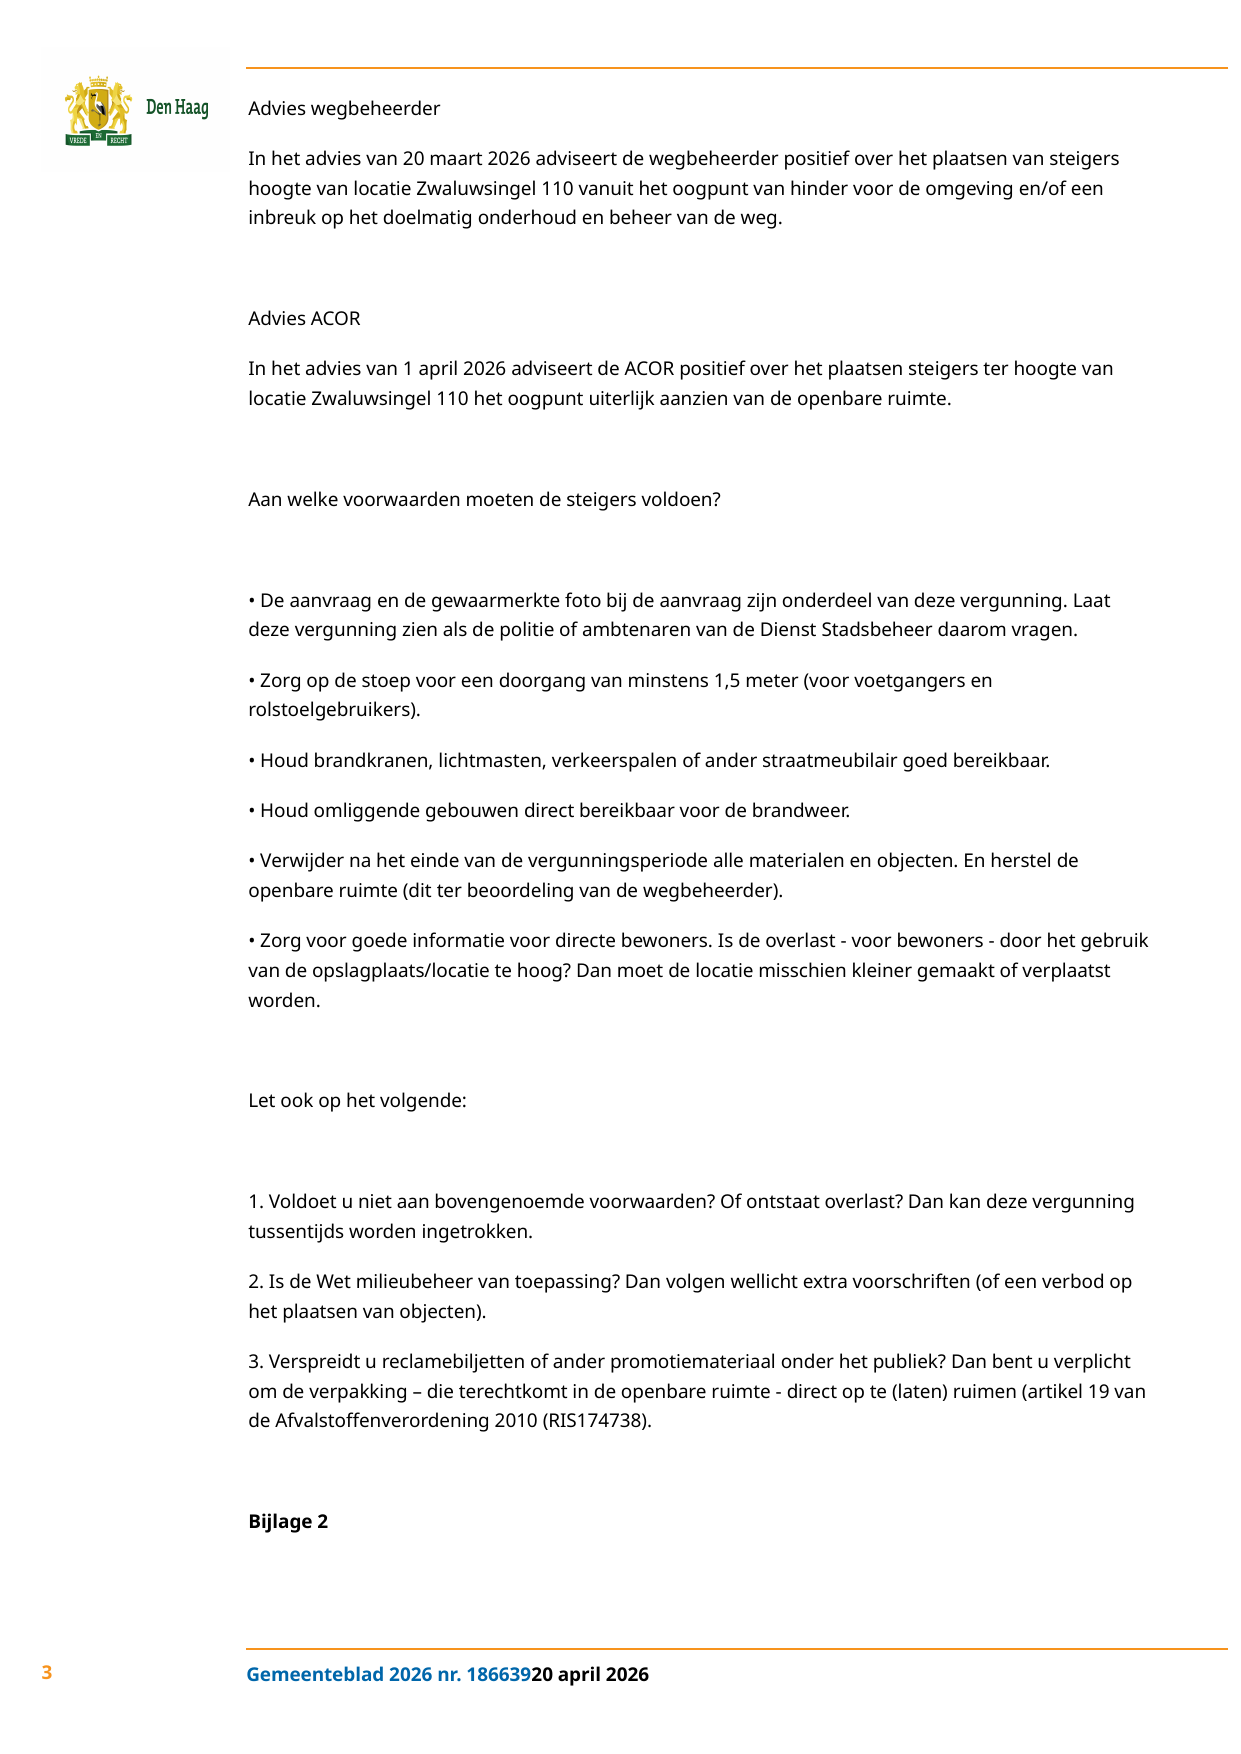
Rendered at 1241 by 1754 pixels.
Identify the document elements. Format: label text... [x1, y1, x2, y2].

text • Zorg voor goede informatie voor directe bewoners. Is de overlast - voor bewoners - door het gebruik van de opslagplaats/locatie te hoog? Dan moet de locatie misschien kleiner gemaakt of verplaatst worden. [248, 928, 1152, 1013]
text Bijlage 2 [248, 1508, 1152, 1534]
text • Houd omliggende gebouwen direct bereikbaar voor de brandweer. [248, 797, 1152, 823]
text • Verwijder na het einde van de vergunningsperiode alle materialen en objecten. En herstel de openbare ruimte (dit ter beoordeling van de wegbeheerder). [248, 848, 1152, 903]
text Aan welke voorwaarden moeten de steigers voldoen? [248, 486, 1152, 512]
text 2. Is de Wet milieubeheer van toepassing? Dan volgen wellicht extra voorschriften (of een verbod op het plaatsen van objecten). [248, 1268, 1152, 1324]
picture [41, 47, 231, 172]
text • De aanvraag en de gewaarmerkte foto bij de aanvraag zijn onderdeel van deze vergunning. Laat deze vergunning zien als de politie of ambtenaren van de Dienst Stadsbeheer daarom vragen. [248, 587, 1152, 642]
text Advies wegbeheerder [248, 95, 1152, 121]
text 3. Verspreidt u reclamebiljetten of ander promotiemateriaal onder het publiek? Dan bent u verplicht om de verpakking – die terechtkomt in de openbare ruimte - direct op te (laten) ruimen (artikel 19 van de Afvalstoffenverordening 2010 (RIS174738). [248, 1348, 1152, 1433]
text • Houd brandkranen, lichtmasten, verkeerspalen of ander straatmeubilair goed bereikbaar. [248, 747, 1152, 773]
text In het advies van 20 maart 2026 adviseert de wegbeheerder positief over het plaatsen van steigers hoogte van locatie Zwaluwsingel 110 vanuit het oogpunt van hinder voor de omgeving en/of een inbreuk op het doelmatig onderhoud en beheer van de weg. [248, 145, 1152, 230]
text Advies ACOR [248, 305, 1152, 331]
text 1. Voldoet u niet aan bovengenoemde voorwaarden? Of ontstaat overlast? Dan kan deze vergunning tussentijds worden ingetrokken. [248, 1188, 1152, 1244]
text Let ook op het volgende: [248, 1088, 1152, 1113]
text • Zorg op de stoep voor een doorgang van minstens 1,5 meter (voor voetgangers en rolstoelgebruikers). [248, 667, 1152, 722]
text In het advies van 1 april 2026 adviseert de ACOR positief over het plaatsen steigers ter hoogte van locatie Zwaluwsingel 110 het oogpunt uiterlijk aanzien van de openbare ruimte. [248, 356, 1152, 411]
